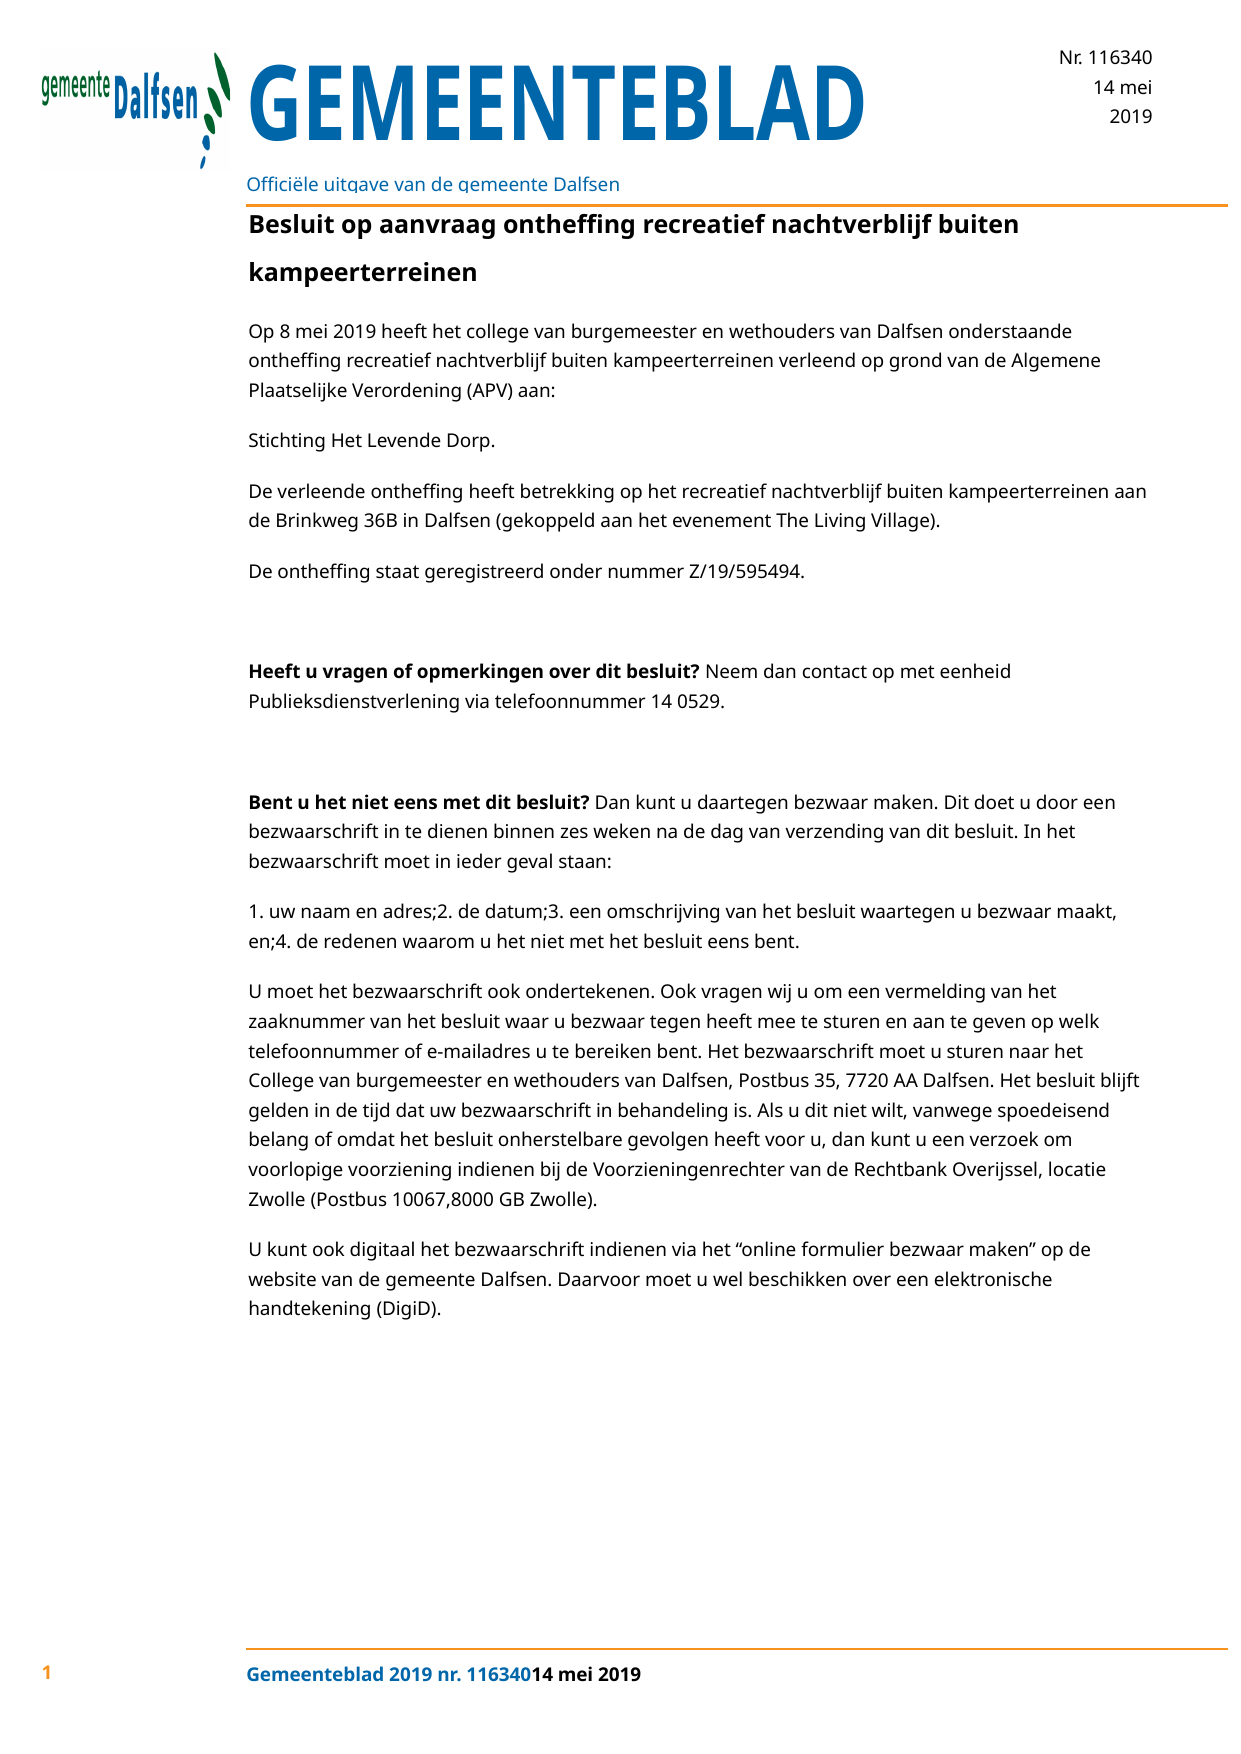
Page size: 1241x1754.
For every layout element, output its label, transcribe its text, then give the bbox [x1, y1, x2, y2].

text U moet het bezwaarschrift ook ondertekenen. Ook vragen wij u om een vermelding van het zaaknummer van het besluit waar u bezwaar tegen heeft mee te sturen en aan te geven op welk telefoonnummer of e-mailadres u te bereiken bent. Het bezwaarschrift moet u sturen naar het College van burgemeester en wethouders van Dalfsen, Postbus 35, 7720 AA Dalfsen. Het besluit blijft gelden in de tijd dat uw bezwaarschrift in behandeling is. Als u dit niet wilt, vanwege spoedeisend belang of omdat het besluit onherstelbare gevolgen heeft voor u, dan kunt u een verzoek om voorlopige voorziening indienen bij de Voorzieningenrechter van de Rechtbank Overijssel, locatie Zwolle (Postbus 10067,8000 GB Zwolle). [248, 979, 1152, 1212]
text U kunt ook digitaal het bezwaarschrift indienen via het “online formulier bezwaar maken” op de website van de gemeente Dalfsen. Daarvoor moet u wel beschikken over een elektronische handtekening (DigiD). [248, 1236, 1152, 1321]
text 1. uw naam en adres;2. de datum;3. een omschrijving van het besluit waartegen u bezwaar maakt, en;4. de redenen waarom u het niet met het besluit eens bent. [248, 899, 1152, 954]
text De ontheffing staat geregistreerd onder nummer Z/19/595494. [248, 558, 1152, 584]
text Heeft u vragen of opmerkingen over dit besluit? Neem dan contact op met eenheid Publieksdienstverlening via telefoonnummer 14 0529. [248, 659, 1152, 714]
picture [41, 47, 231, 172]
text Stichting Het Levende Dorp. [248, 427, 1152, 453]
text Besluit op aanvraag ontheffing recreatief nachtverblijf buiten kampeerterreinen [248, 207, 1152, 288]
text Bent u het niet eens met dit besluit? Dan kunt u daartegen bezwaar maken. Dit doet u door een bezwaarschrift in te dienen binnen zes weken na de dag van verzending van dit besluit. In het bezwaarschrift moet in ieder geval staan: [248, 789, 1152, 874]
text De verleende ontheffing heeft betrekking op het recreatief nachtverblijf buiten kampeerterreinen aan de Brinkweg 36B in Dalfsen (gekoppeld aan het evenement The Living Village). [248, 478, 1152, 533]
text Op 8 mei 2019 heeft het college van burgemeester en wethouders van Dalfsen onderstaande ontheffing recreatief nachtverblijf buiten kampeerterreinen verleend op grond van de Algemene Plaatselijke Verordening (APV) aan: [248, 318, 1152, 403]
